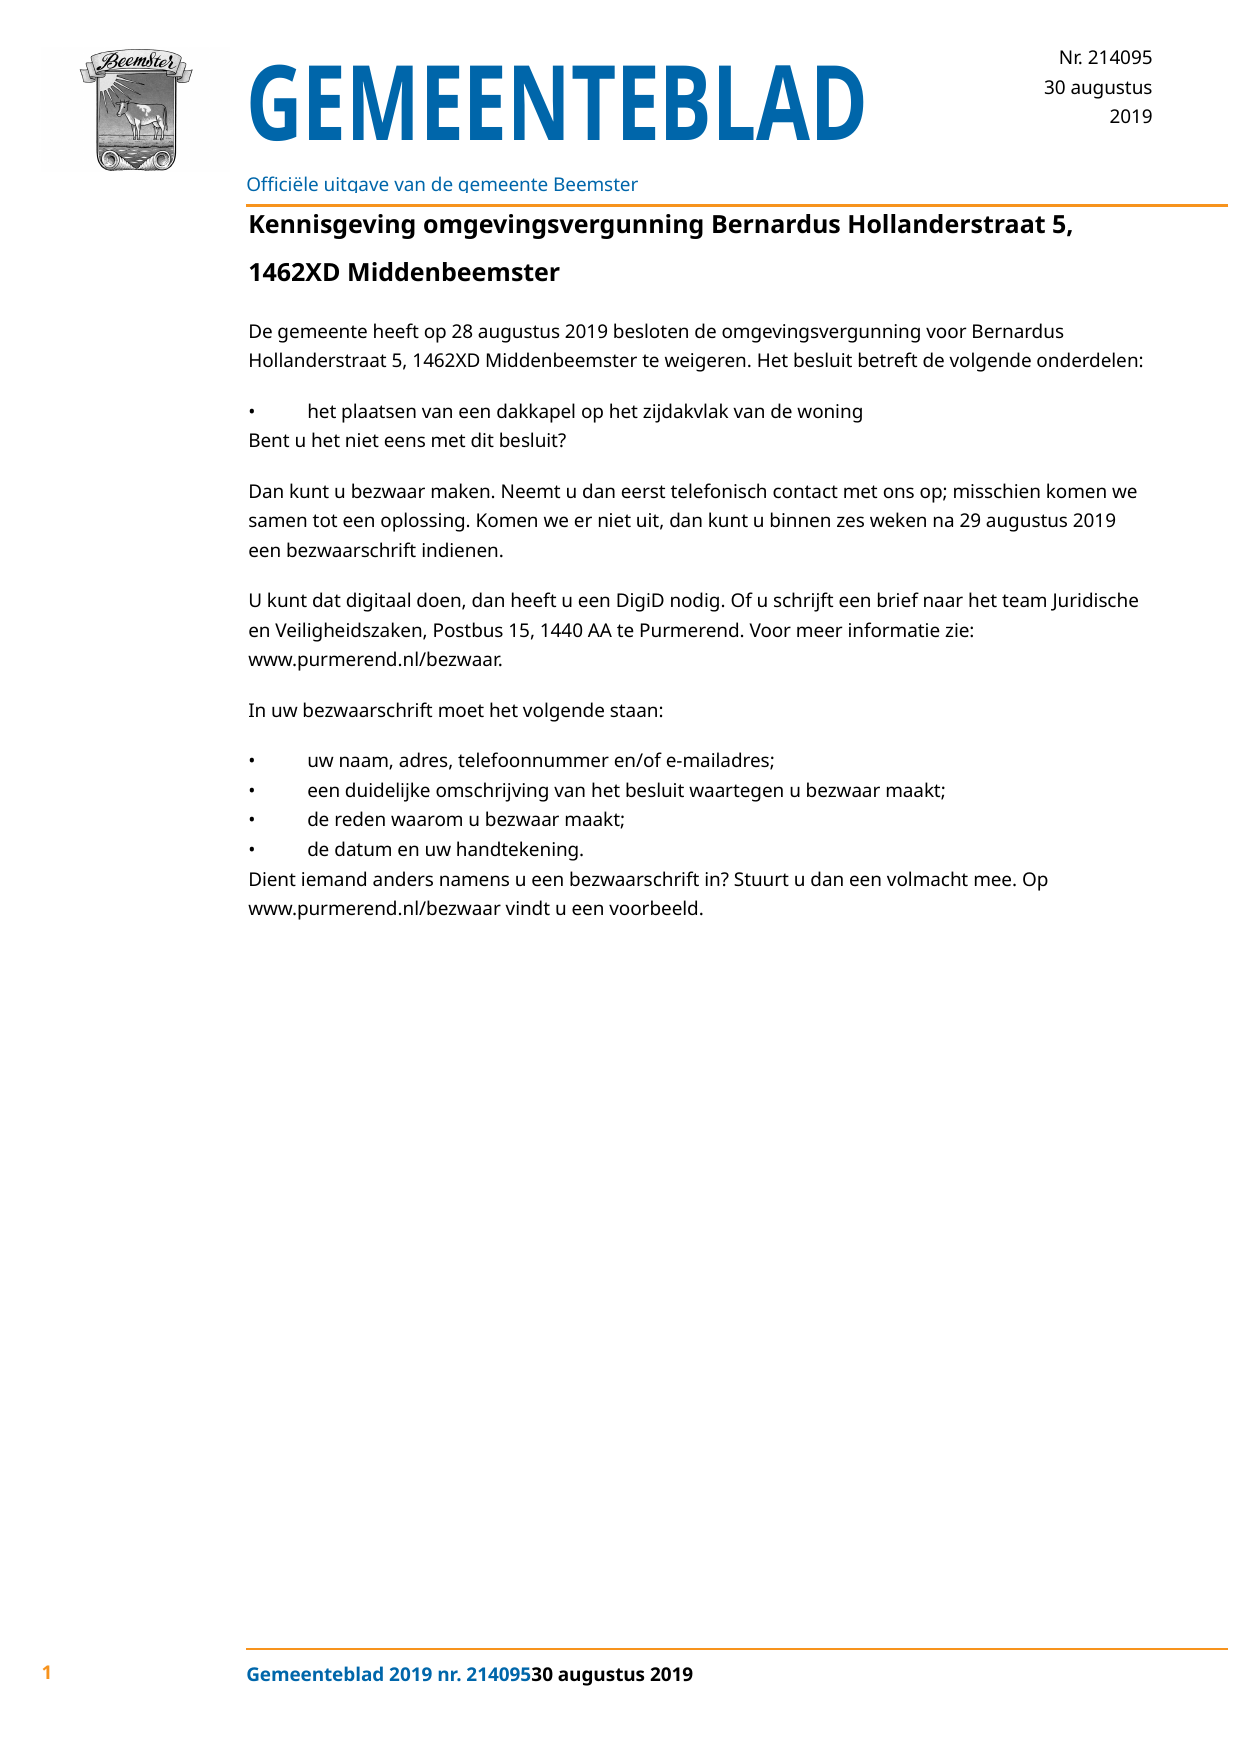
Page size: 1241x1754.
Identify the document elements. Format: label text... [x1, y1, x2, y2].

text Dan kunt u bezwaar maken. Neemt u dan eerst telefonisch contact met ons op; misschien komen we samen tot een oplossing. Komen we er niet uit, dan kunt u binnen zes weken na 29 augustus 2019 een bezwaarschrift indienen. [248, 478, 1152, 563]
list uw naam, adres, telefoonnummer en/of e-mailadres; [248, 747, 1152, 773]
list een duidelijke omschrijving van het besluit waartegen u bezwaar maakt; [248, 777, 1152, 803]
list de datum en uw handtekening. [248, 836, 1152, 862]
text Dient iemand anders namens u een bezwaarschrift in? Stuurt u dan een volmacht mee. Op www.purmerend.nl/bezwaar vindt u een voorbeeld. [248, 866, 1152, 921]
picture [41, 47, 231, 172]
text U kunt dat digitaal doen, dan heeft u een DigiD nodig. Of u schrijft een brief naar het team Juridische en Veiligheidszaken, Postbus 15, 1440 AA te Purmerend. Voor meer informatie zie: www.purmerend.nl/bezwaar. [248, 587, 1152, 672]
text Kennisgeving omgevingsvergunning Bernardus Hollanderstraat 5, 1462XD Middenbeemster [248, 207, 1152, 288]
text De gemeente heeft op 28 augustus 2019 besloten de omgevingsvergunning voor Bernardus Hollanderstraat 5, 1462XD Middenbeemster te weigeren. Het besluit betreft de volgende onderdelen: [248, 318, 1152, 373]
text In uw bezwaarschrift moet het volgende staan: [248, 697, 1152, 723]
list het plaatsen van een dakkapel op het zijdakvlak van de woning [248, 398, 1152, 424]
text Bent u het niet eens met dit besluit? [248, 427, 1152, 453]
list de reden waarom u bezwaar maakt; [248, 807, 1152, 832]
